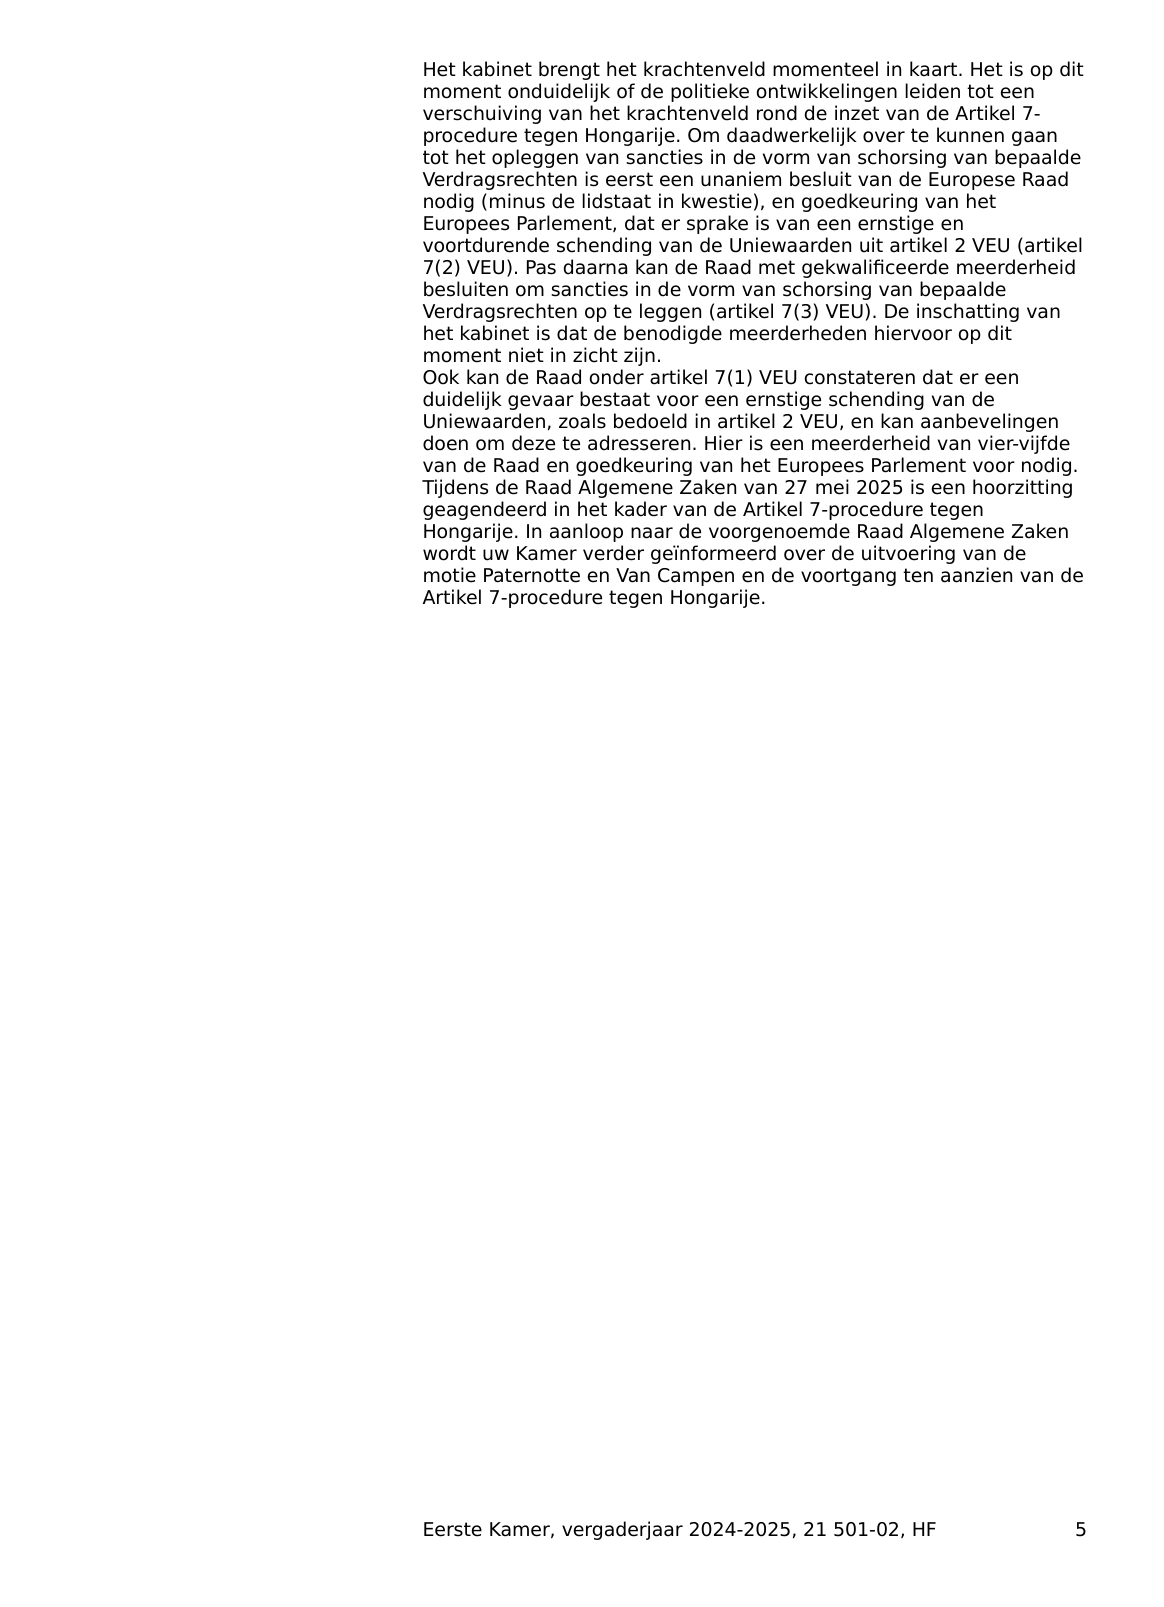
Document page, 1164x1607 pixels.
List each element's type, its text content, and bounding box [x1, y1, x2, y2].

text Ook kan de Raad onder artikel 7(1) VEU constateren dat er een duidelijk gevaar bestaat voor een ernstige schending van de Uniewaarden, zoals bedoeld in artikel 2 VEU, en kan aanbevelingen doen om deze te adresseren. Hier is een meerderheid van vier-vijfde van de Raad en goedkeuring van het Europees Parlement voor nodig. Tijdens de Raad Algemene Zaken van 27 mei 2025 is een hoorzitting geagendeerd in het kader van de Artikel 7-procedure tegen Hongarije. In aanloop naar de voorgenoemde Raad Algemene Zaken wordt uw Kamer verder geïnformeerd over de uitvoering van de motie Paternotte en Van Campen en de voortgang ten aanzien van de Artikel 7-procedure tegen Hongarije. [422, 367, 1087, 608]
text Het kabinet brengt het krachtenveld momenteel in kaart. Het is op dit moment onduidelijk of de politieke ontwikkelingen leiden tot een verschuiving van het krachtenveld rond de inzet van de Artikel 7-procedure tegen Hongarije. Om daadwerkelijk over te kunnen gaan tot het opleggen van sancties in de vorm van schorsing van bepaalde Verdragsrechten is eerst een unaniem besluit van de Europese Raad nodig (minus de lidstaat in kwestie), en goedkeuring van het Europees Parlement, dat er sprake is van een ernstige en voortdurende schending van de Uniewaarden uit artikel 2 VEU (artikel 7(2) VEU). Pas daarna kan de Raad met gekwalificeerde meerderheid besluiten om sancties in de vorm van schorsing van bepaalde Verdragsrechten op te leggen (artikel 7(3) VEU). De inschatting van het kabinet is dat de benodigde meerderheden hiervoor op dit moment niet in zicht zijn. [422, 59, 1087, 367]
